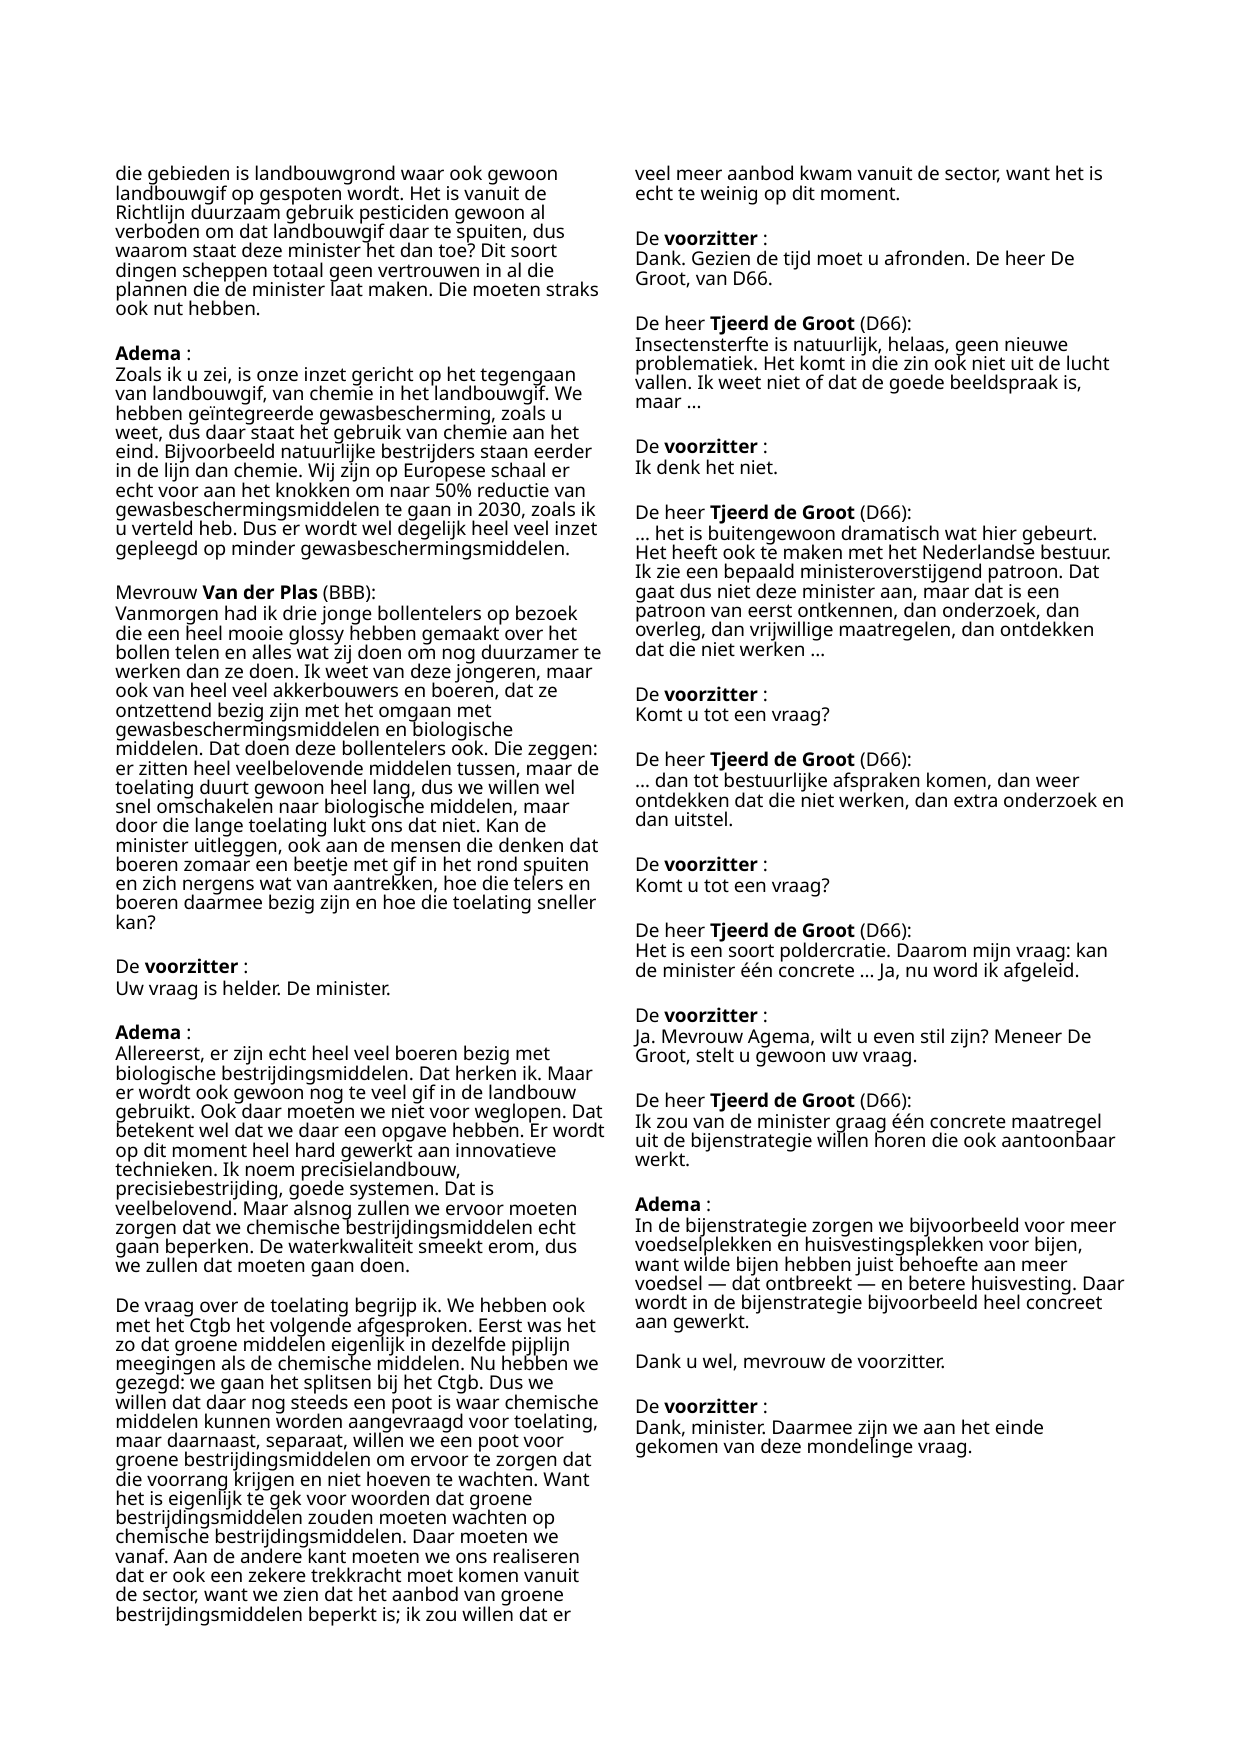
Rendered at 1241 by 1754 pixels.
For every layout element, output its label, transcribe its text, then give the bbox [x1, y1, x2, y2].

text Ja. Mevrouw Agema, wilt u even stil zijn? Meneer De Groot, stelt u gewoon uw vraag. [635, 1028, 1125, 1066]
text Ik denk het niet. [635, 459, 1125, 478]
text Komt u tot een vraag? [635, 706, 1125, 726]
text Adema : [635, 1191, 1125, 1217]
text Insectensterfte is natuurlijk, helaas, geen nieuwe problematiek. Het komt in die zin ook niet uit de lucht vallen. Ik weet niet of dat de goede beeldspraak is, maar … [635, 336, 1125, 413]
text De heer Tjeerd de Groot (D66): [635, 499, 1125, 525]
text Ik zou van de minister graag één concrete maatregel uit de bijenstrategie willen horen die ook aantoonbaar werkt. [635, 1113, 1125, 1171]
text De voorzitter : [635, 1393, 1125, 1419]
text … het is buitengewoon dramatisch wat hier gebeurt. Het heeft ook te maken met het Nederlandse bestuur. Ik zie een bepaald ministeroverstijgend patroon. Dat gaat dus niet deze minister aan, maar dat is een patroon van eerst ontkennen, dan onderzoek, dan overleg, dan vrijwillige maatregelen, dan ontdekken dat die niet werken … [635, 525, 1125, 660]
text die gebieden is landbouwgrond waar ook gewoon landbouwgif op gespoten wordt. Het is vanuit de Richtlijn duurzaam gebruik pesticiden gewoon al verboden om dat landbouwgif daar te spuiten, dus waarom staat deze minister het dan toe? Dit soort dingen scheppen totaal geen vertrouwen in al die plannen die de minister laat maken. Die moeten straks ook nut hebben. [115, 165, 605, 319]
text Dank, minister. Daarmee zijn we aan het einde gekomen van deze mondelinge vraag. [635, 1419, 1125, 1458]
text Het is een soort poldercratie. Daarom mijn vraag: kan de minister één concrete … Ja, nu word ik afgeleid. [635, 942, 1125, 981]
text De voorzitter : [635, 225, 1125, 250]
text Adema : [115, 1019, 605, 1045]
text … dan tot bestuurlijke afspraken komen, dan weer ontdekken dat die niet werken, dan extra onderzoek en dan uitstel. [635, 772, 1125, 830]
text De vraag over de toelating begrijp ik. We hebben ook met het Ctgb het volgende afgesproken. Eerst was het zo dat groene middelen eigenlijk in dezelfde pijplijn meegingen als de chemische middelen. Nu hebben we gezegd: we gaan het splitsen bij het Ctgb. Dus we willen dat daar nog steeds een poot is waar chemische middelen kunnen worden aangevraagd voor toelating, maar daarnaast, separaat, willen we een poot voor groene bestrijdingsmiddelen om ervoor te zorgen dat die voorrang krijgen en niet hoeven te wachten. Want het is eigenlijk te gek voor woorden dat groene bestrijdingsmiddelen zouden moeten wachten op chemische bestrijdingsmiddelen. Daar moeten we vanaf. Aan de andere kant moeten we ons realiseren dat er ook een zekere trekkracht moet komen vanuit de sector, want we zien dat het aanbod van groene bestrijdingsmiddelen beperkt is; ik zou willen dat er [115, 1297, 605, 1625]
text De voorzitter : [635, 433, 1125, 459]
text De voorzitter : [635, 851, 1125, 877]
text De heer Tjeerd de Groot (D66): [635, 310, 1125, 336]
text Zoals ik u zei, is onze inzet gericht op het tegengaan van landbouwgif, van chemie in het landbouwgif. We hebben geïntegreerde gewasbescherming, zoals u weet, dus daar staat het gebruik van chemie aan het eind. Bijvoorbeeld natuurlijke bestrijders staan eerder in de lijn dan chemie. Wij zijn op Europese schaal er echt voor aan het knokken om naar 50% reductie van gewasbeschermingsmiddelen te gaan in 2030, zoals ik u verteld heb. Dus er wordt wel degelijk heel veel inzet gepleegd op minder gewasbeschermingsmiddelen. [115, 366, 605, 559]
text Allereerst, er zijn echt heel veel boeren bezig met biologische bestrijdingsmiddelen. Dat herken ik. Maar er wordt ook gewoon nog te veel gif in de landbouw gebruikt. Ook daar moeten we niet voor weglopen. Dat betekent wel dat we daar een opgave hebben. Er wordt op dit moment heel hard gewerkt aan innovatieve technieken. Ik noem precisielandbouw, precisiebestrijding, goede systemen. Dat is veelbelovend. Maar alsnog zullen we ervoor moeten zorgen dat we chemische bestrijdingsmiddelen echt gaan beperken. De waterkwaliteit smeekt erom, dus we zullen dat moeten gaan doen. [115, 1045, 605, 1277]
text Vanmorgen had ik drie jonge bollentelers op bezoek die een heel mooie glossy hebben gemaakt over het bollen telen en alles wat zij doen om nog duurzamer te werken dan ze doen. Ik weet van deze jongeren, maar ook van heel veel akkerbouwers en boeren, dat ze ontzettend bezig zijn met het omgaan met gewasbeschermingsmiddelen en biologische middelen. Dat doen deze bollentelers ook. Die zeggen: er zitten heel veelbelovende middelen tussen, maar de toelating duurt gewoon heel lang, dus we willen wel snel omschakelen naar biologische middelen, maar door die lange toelating lukt ons dat niet. Kan de minister uitleggen, ook aan de mensen die denken dat boeren zomaar een beetje met gif in het rond spuiten en zich nergens wat van aantrekken, hoe die telers en boeren daarmee bezig zijn en hoe die toelating sneller kan? [115, 605, 605, 933]
text De heer Tjeerd de Groot (D66): [635, 747, 1125, 772]
text Uw vraag is helder. De minister. [115, 979, 605, 999]
text Dank. Gezien de tijd moet u afronden. De heer De Groot, van D66. [635, 250, 1125, 289]
text Adema : [115, 340, 605, 366]
text De voorzitter : [635, 1002, 1125, 1028]
text De voorzitter : [635, 681, 1125, 706]
text In de bijenstrategie zorgen we bijvoorbeeld voor meer voedselplekken en huisvestingsplekken voor bijen, want wilde bijen hebben juist behoefte aan meer voedsel — dat ontbreekt — en betere huisvesting. Daar wordt in de bijenstrategie bijvoorbeeld heel concreet aan gewerkt. [635, 1217, 1125, 1333]
text De heer Tjeerd de Groot (D66): [635, 917, 1125, 942]
text De heer Tjeerd de Groot (D66): [635, 1087, 1125, 1113]
text Mevrouw Van der Plas (BBB): [115, 579, 605, 605]
text De voorzitter : [115, 954, 605, 979]
text Komt u tot een vraag? [635, 877, 1125, 896]
text Dank u wel, mevrouw de voorzitter. [635, 1353, 1125, 1373]
text veel meer aanbod kwam vanuit de sector, want het is echt te weinig op dit moment. [635, 165, 1125, 204]
